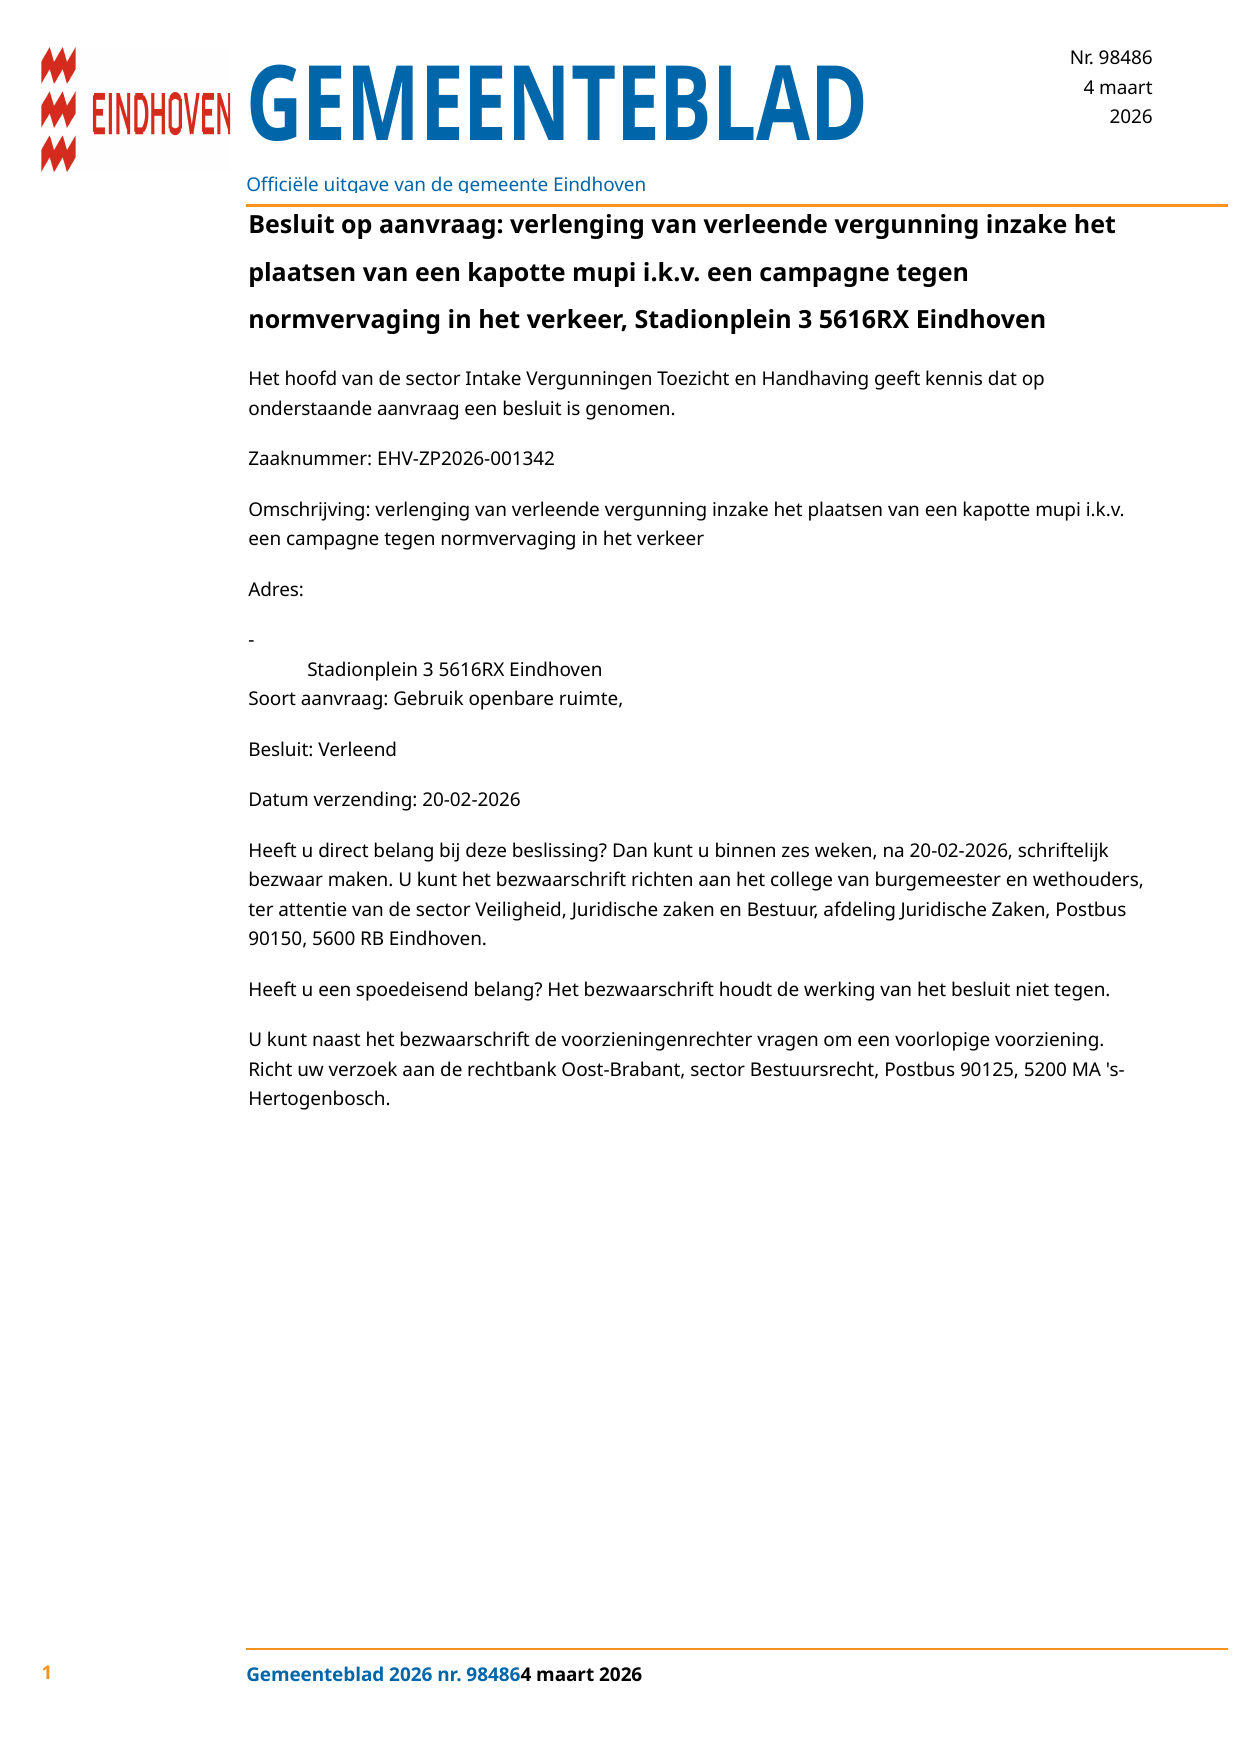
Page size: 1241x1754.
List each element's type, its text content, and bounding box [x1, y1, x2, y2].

text Zaaknummer: EHV-ZP2026-001342 [248, 446, 1152, 471]
text Omschrijving: verlenging van verleende vergunning inzake het plaatsen van een kapotte mupi i.k.v. een campagne tegen normvervaging in het verkeer [248, 496, 1152, 551]
text Datum verzending: 20-02-2026 [248, 786, 1152, 812]
text Besluit: Verleend [248, 736, 1152, 762]
text Heeft u een spoedeisend belang? Het bezwaarschrift houdt de werking van het besluit niet tegen. [248, 976, 1152, 1002]
text Heeft u direct belang bij deze beslissing? Dan kunt u binnen zes weken, na 20-02-2026, schriftelijk bezwaar maken. U kunt het bezwaarschrift richten aan het college van burgemeester en wethouders, ter attentie van de sector Veiligheid, Juridische zaken en Bestuur, afdeling Juridische Zaken, Postbus 90150, 5600 RB Eindhoven. [248, 837, 1152, 951]
text U kunt naast het bezwaarschrift de voorzieningenrechter vragen om een voorlopige voorziening. Richt uw verzoek aan de rechtbank Oost-Brabant, sector Bestuursrecht, Postbus 90125, 5200 MA 's-Hertogenbosch. [248, 1026, 1152, 1111]
text Het hoofd van de sector Intake Vergunningen Toezicht en Handhaving geeft kennis dat op onderstaande aanvraag een besluit is genomen. [248, 366, 1152, 421]
picture [41, 47, 231, 172]
text Besluit op aanvraag: verlenging van verleende vergunning inzake het plaatsen van een kapotte mupi i.k.v. een campagne tegen normvervaging in het verkeer, Stadionplein 3 5616RX Eindhoven [248, 207, 1152, 336]
list Stadionplein 3 5616RX Eindhoven [248, 656, 1152, 682]
text Soort aanvraag: Gebruik openbare ruimte, [248, 686, 1152, 711]
text Adres: [248, 576, 1152, 602]
